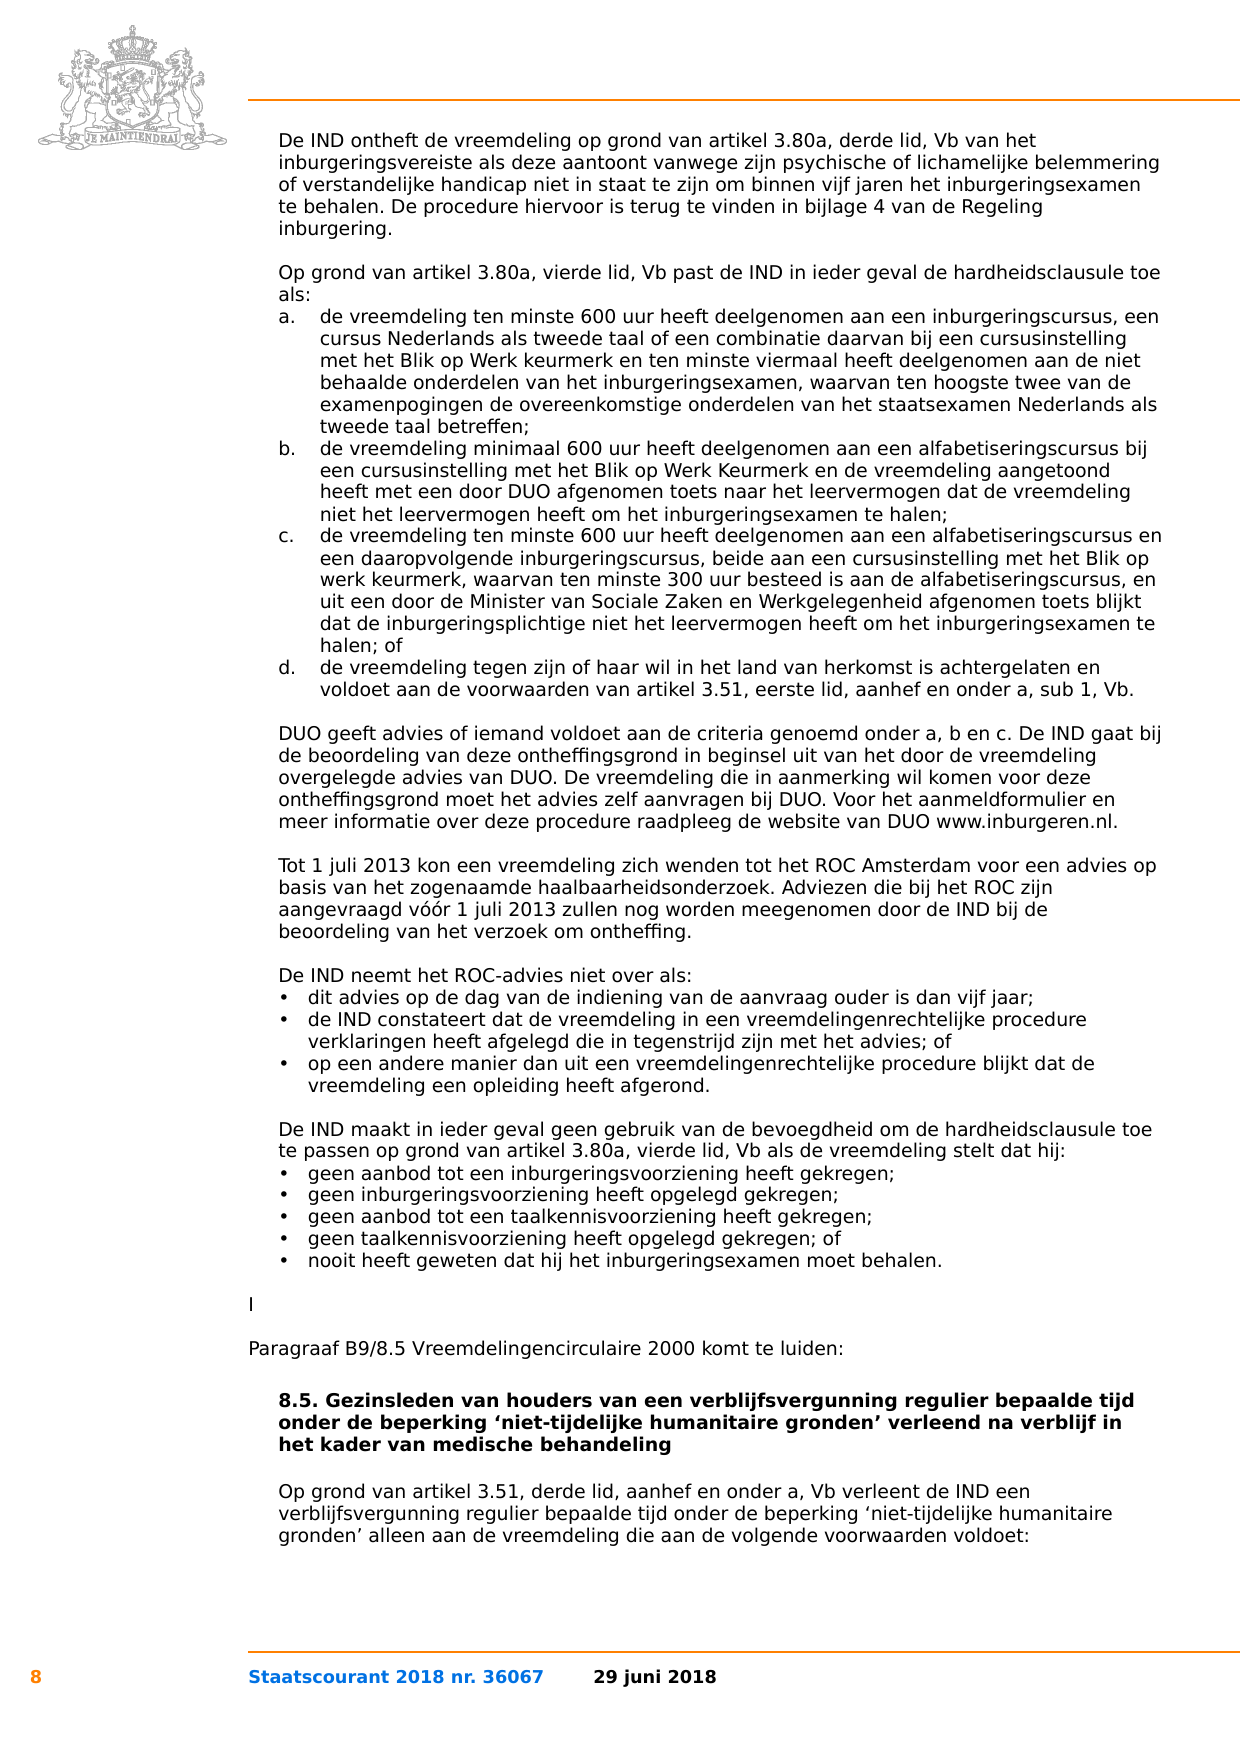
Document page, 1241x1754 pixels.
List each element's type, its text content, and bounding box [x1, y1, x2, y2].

text Op grond van artikel 3.80a, vierde lid, Vb past de IND in ieder geval de hardheidsclausule toe als: [278, 262, 1163, 306]
text DUO geeft advies of iemand voldoet aan de criteria genoemd onder a, b en c. De IND gaat bij de beoordeling van deze ontheffingsgrond in beginsel uit van het door de vreemdeling overgelegde advies van DUO. De vreemdeling die in aanmerking wil komen voor deze ontheffingsgrond moet het advies zelf aanvragen bij DUO. Voor het aanmeldformulier en meer informatie over deze procedure raadpleeg de website van DUO www.inburgeren.nl. [278, 723, 1163, 833]
text b. de vreemdeling minimaal 600 uur heeft deelgenomen aan een alfabetiseringscursus bij een cursusinstelling met het Blik op Werk Keurmerk en de vreemdeling aangetoond heeft met een door DUO afgenomen toets naar het leervermogen dat de vreemdeling niet het leervermogen heeft om het inburgeringsexamen te halen; [278, 437, 1163, 525]
text • geen aanbod tot een inburgeringsvoorziening heeft gekregen; [278, 1162, 1163, 1184]
text Op grond van artikel 3.51, derde lid, aanhef en onder a, Vb verleent de IND een verblijfsvergunning regulier bepaalde tijd onder de beperking ‘niet-tijdelijke humanitaire gronden’ alleen aan de vreemdeling die aan de volgende voorwaarden voldoet: [278, 1481, 1163, 1547]
text d. de vreemdeling tegen zijn of haar wil in het land van herkomst is achtergelaten en voldoet aan de voorwaarden van artikel 3.51, eerste lid, aanhef en onder a, sub 1, Vb. [278, 657, 1163, 701]
text • geen aanbod tot een taalkennisvoorziening heeft gekregen; [278, 1206, 1163, 1228]
text • geen taalkennisvoorziening heeft opgelegd gekregen; of [278, 1228, 1163, 1250]
text • geen inburgeringsvoorziening heeft opgelegd gekregen; [278, 1184, 1163, 1206]
text De IND maakt in ieder geval geen gebruik van de bevoegdheid om de hardheidsclausule toe te passen op grond van artikel 3.80a, vierde lid, Vb als de vreemdeling stelt dat hij: [278, 1118, 1163, 1162]
text c. de vreemdeling ten minste 600 uur heeft deelgenomen aan een alfabetiseringscursus en een daaropvolgende inburgeringscursus, beide aan een cursusinstelling met het Blik op werk keurmerk, waarvan ten minste 300 uur besteed is aan de alfabetiseringscursus, en uit een door de Minister van Sociale Zaken en Werkgelegenheid afgenomen toets blijkt dat de inburgeringsplichtige niet het leervermogen heeft om het inburgeringsexamen te halen; of [278, 525, 1163, 657]
text I [248, 1294, 1163, 1316]
picture [38, 25, 227, 150]
text • dit advies op de dag van de indiening van de aanvraag ouder is dan vijf jaar; [278, 987, 1163, 1009]
text a. de vreemdeling ten minste 600 uur heeft deelgenomen aan een inburgeringscursus, een cursus Nederlands als tweede taal of een combinatie daarvan bij een cursusinstelling met het Blik op Werk keurmerk en ten minste viermaal heeft deelgenomen aan de niet behaalde onderdelen van het inburgeringsexamen, waarvan ten hoogste twee van de examenpogingen de overeenkomstige onderdelen van het staatsexamen Nederlands als tweede taal betreffen; [278, 306, 1163, 437]
text • de IND constateert dat de vreemdeling in een vreemdelingenrechtelijke procedure verklaringen heeft afgelegd die in tegenstrijd zijn met het advies; of [278, 1009, 1163, 1053]
text • nooit heeft geweten dat hij het inburgeringsexamen moet behalen. [278, 1250, 1163, 1272]
subtitle 8.5. Gezinsleden van houders van een verblijfsvergunning regulier bepaalde tijd onder de beperking ‘niet-tijdelijke humanitaire gronden’ verleend na verblijf in het kader van medische behandeling [278, 1390, 1163, 1456]
text Paragraaf B9/8.5 Vreemdelingencirculaire 2000 komt te luiden: [248, 1338, 1163, 1360]
text De IND ontheft de vreemdeling op grond van artikel 3.80a, derde lid, Vb van het inburgeringsvereiste als deze aantoont vanwege zijn psychische of lichamelijke belemmering of verstandelijke handicap niet in staat te zijn om binnen vijf jaren het inburgeringsexamen te behalen. De procedure hiervoor is terug te vinden in bijlage 4 van de Regeling inburgering. [278, 130, 1163, 240]
text De IND neemt het ROC-advies niet over als: [278, 965, 1163, 987]
text • op een andere manier dan uit een vreemdelingenrechtelijke procedure blijkt dat de vreemdeling een opleiding heeft afgerond. [278, 1053, 1163, 1097]
text Tot 1 juli 2013 kon een vreemdeling zich wenden tot het ROC Amsterdam voor een advies op basis van het zogenaamde haalbaarheidsonderzoek. Adviezen die bij het ROC zijn aangevraagd vóór 1 juli 2013 zullen nog worden meegenomen door de IND bij de beoordeling van het verzoek om ontheffing. [278, 855, 1163, 943]
